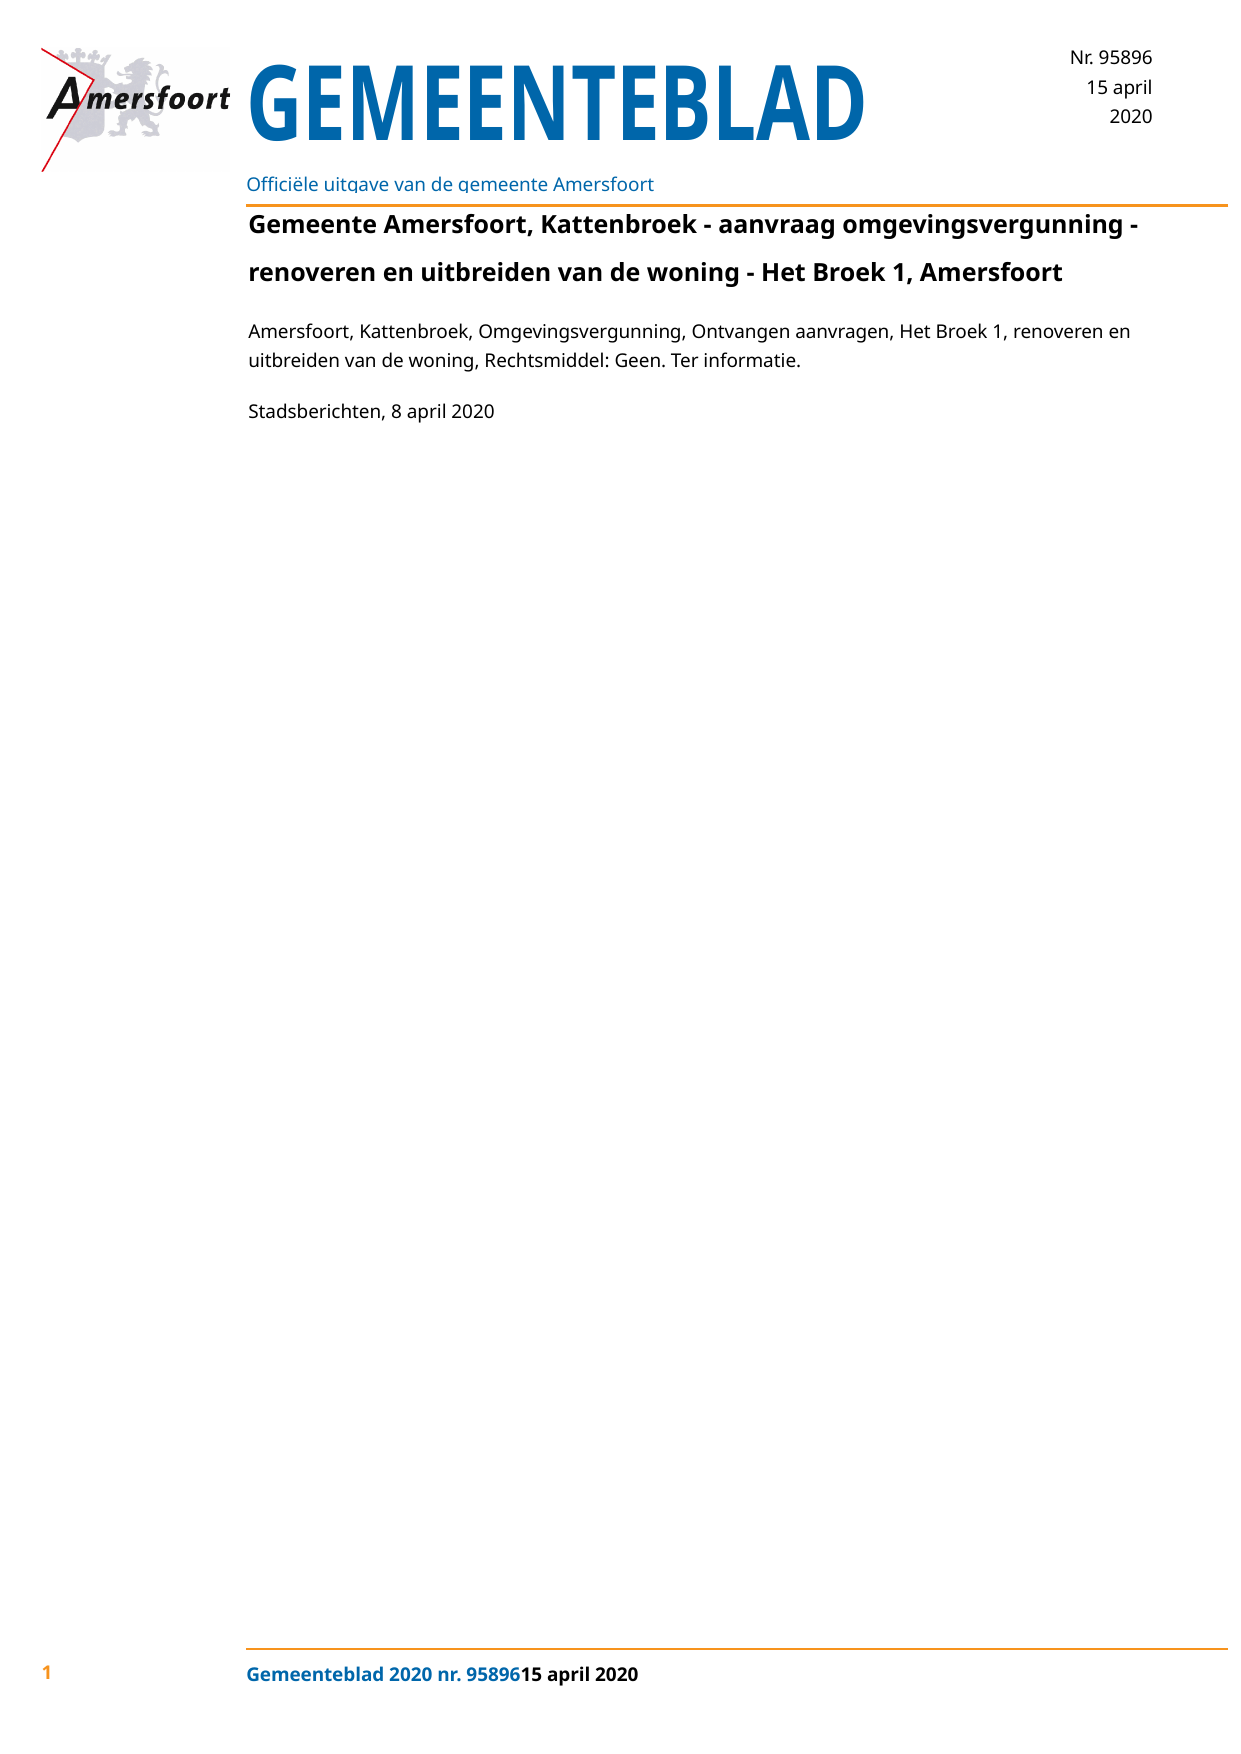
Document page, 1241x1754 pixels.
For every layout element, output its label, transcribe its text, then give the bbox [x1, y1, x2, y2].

text Amersfoort, Kattenbroek, Omgevingsvergunning, Ontvangen aanvragen, Het Broek 1, renoveren en uitbreiden van de woning, Rechtsmiddel: Geen. Ter informatie. [248, 318, 1152, 373]
text Stadsberichten, 8 april 2020 [248, 398, 1152, 424]
picture [41, 47, 231, 172]
text Gemeente Amersfoort, Kattenbroek - aanvraag omgevingsvergunning - renoveren en uitbreiden van de woning - Het Broek 1, Amersfoort [248, 207, 1152, 288]
